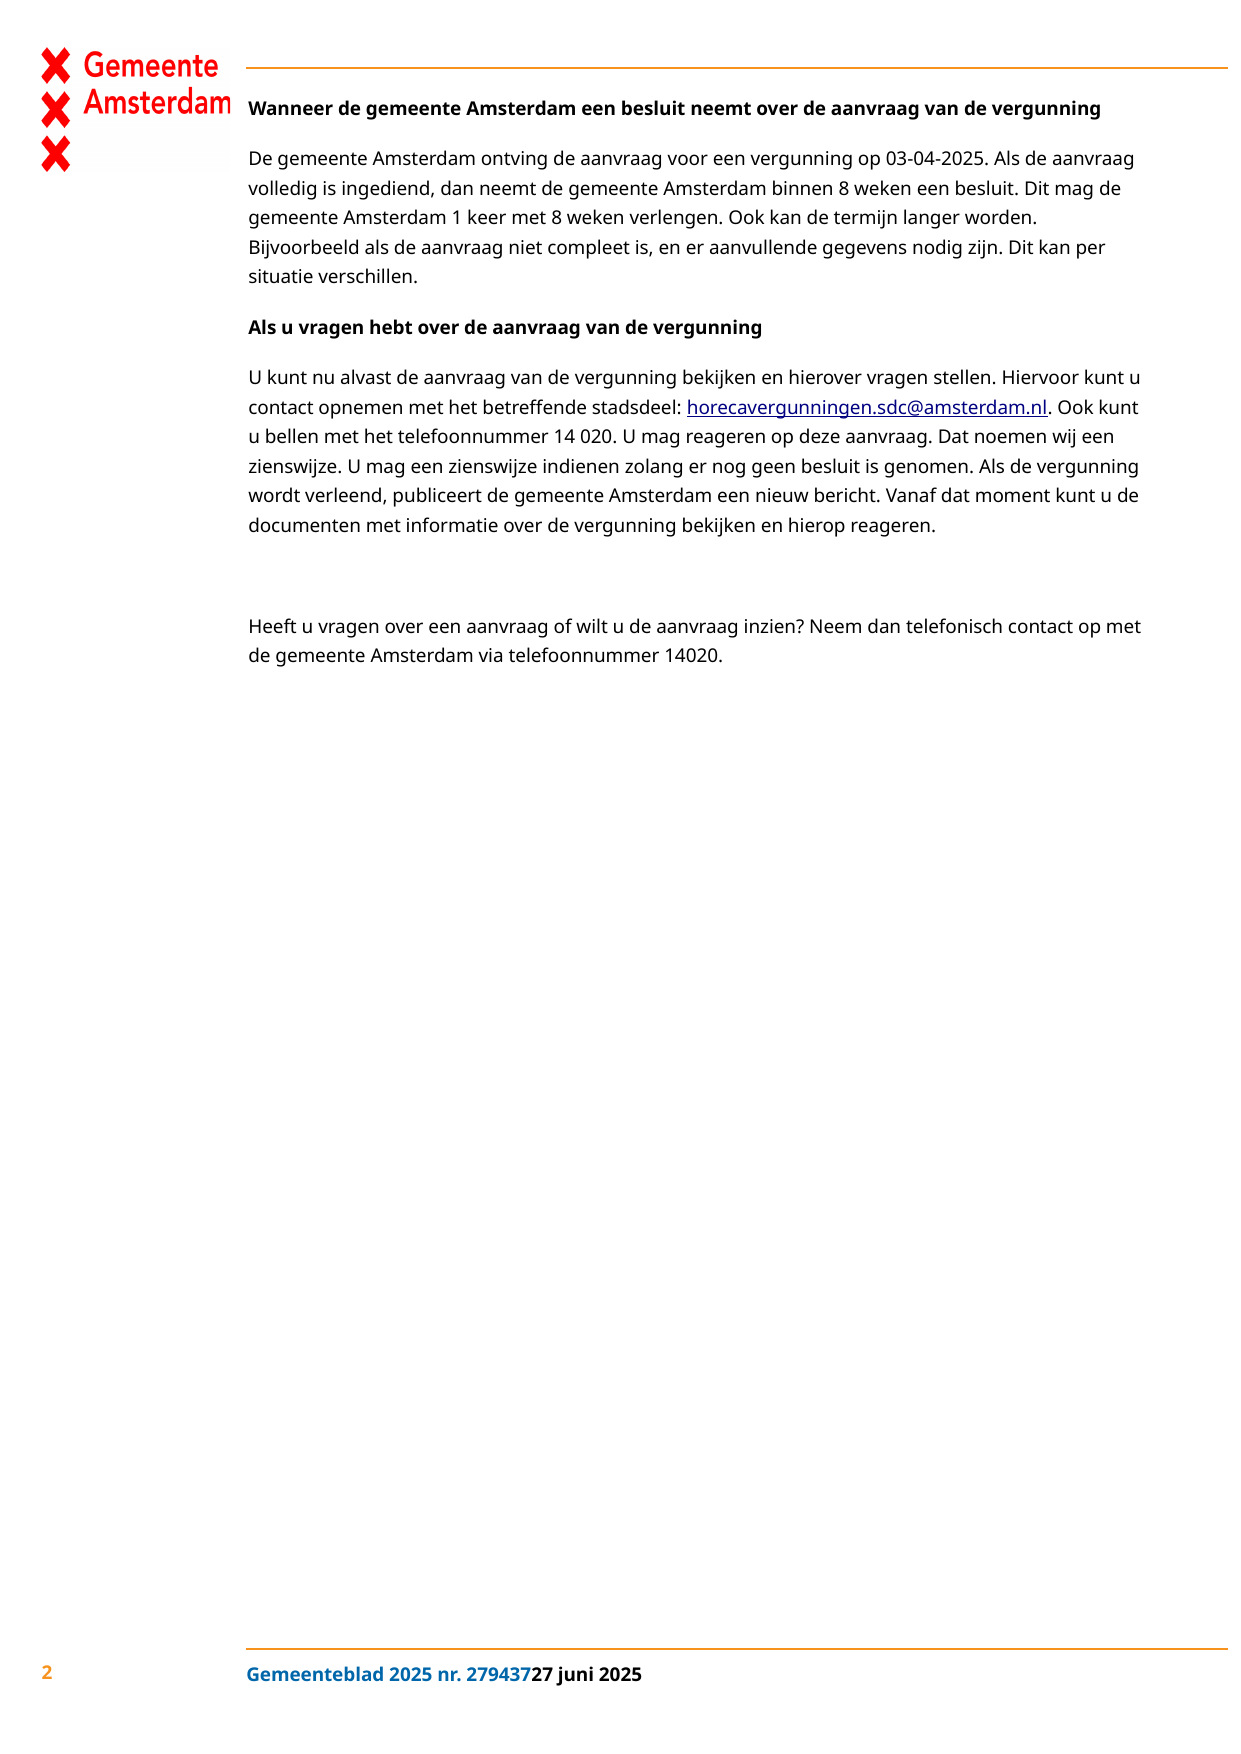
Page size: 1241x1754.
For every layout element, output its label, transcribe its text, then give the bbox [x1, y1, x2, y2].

text Wanneer de gemeente Amsterdam een besluit neemt over de aanvraag van de vergunning [248, 95, 1152, 121]
text U kunt nu alvast de aanvraag van de vergunning bekijken en hierover vragen stellen. Hiervoor kunt u contact opnemen met het betreffende stadsdeel: horecavergunningen.sdc@amsterdam.nl. Ook kunt u bellen met het telefoonnummer 14 020. U mag reageren op deze aanvraag. Dat noemen wij een zienswijze. U mag een zienswijze indienen zolang er nog geen besluit is genomen. Als de vergunning wordt verleend, publiceert de gemeente Amsterdam een nieuw bericht. Vanaf dat moment kunt u de documenten met informatie over de vergunning bekijken en hierop reageren. [248, 364, 1152, 538]
text Als u vragen hebt over de aanvraag van de vergunning [248, 314, 1152, 340]
picture [41, 47, 231, 172]
text Heeft u vragen over een aanvraag of wilt u de aanvraag inzien? Neem dan telefonisch contact op met de gemeente Amsterdam via telefoonnummer 14020. [248, 613, 1152, 668]
text De gemeente Amsterdam ontving de aanvraag voor een vergunning op 03-04-2025. Als de aanvraag volledig is ingediend, dan neemt de gemeente Amsterdam binnen 8 weken een besluit. Dit mag de gemeente Amsterdam 1 keer met 8 weken verlengen. Ook kan de termijn langer worden. Bijvoorbeeld als de aanvraag niet compleet is, en er aanvullende gegevens nodig zijn. Dit kan per situatie verschillen. [248, 145, 1152, 289]
